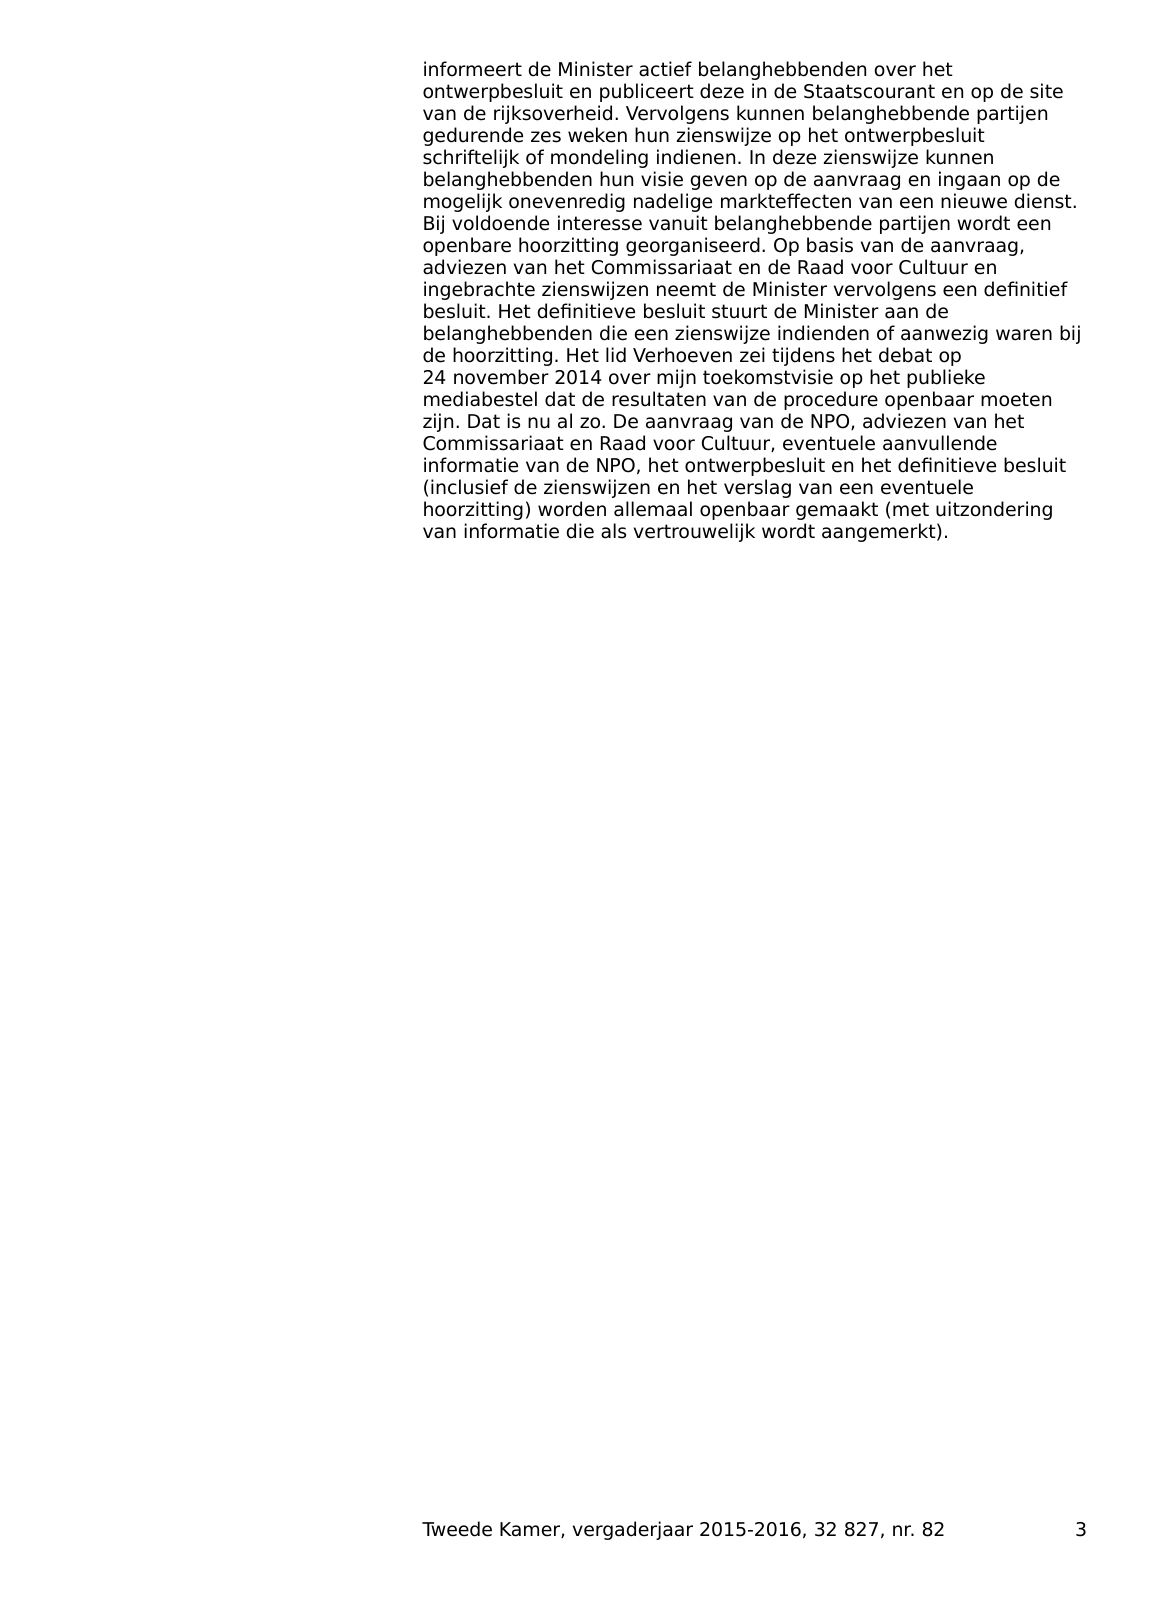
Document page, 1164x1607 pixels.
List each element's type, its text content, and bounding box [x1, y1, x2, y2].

text informeert de Minister actief belanghebbenden over het ontwerpbesluit en publiceert deze in de Staatscourant en op de site van de rijksoverheid. Vervolgens kunnen belanghebbende partijen gedurende zes weken hun zienswijze op het ontwerpbesluit schriftelijk of mondeling indienen. In deze zienswijze kunnen belanghebbenden hun visie geven op de aanvraag en ingaan op de mogelijk onevenredig nadelige markteffecten van een nieuwe dienst. Bij voldoende interesse vanuit belanghebbende partijen wordt een openbare hoorzitting georganiseerd. Op basis van de aanvraag, adviezen van het Commissariaat en de Raad voor Cultuur en ingebrachte zienswijzen neemt de Minister vervolgens een definitief besluit. Het definitieve besluit stuurt de Minister aan de belanghebbenden die een zienswijze indienden of aanwezig waren bij de hoorzitting. Het lid Verhoeven zei tijdens het debat op 24 november 2014 over mijn toekomstvisie op het publieke mediabestel dat de resultaten van de procedure openbaar moeten zijn. Dat is nu al zo. De aanvraag van de NPO, adviezen van het Commissariaat en Raad voor Cultuur, eventuele aanvullende informatie van de NPO, het ontwerpbesluit en het definitieve besluit (inclusief de zienswijzen en het verslag van een eventuele hoorzitting) worden allemaal openbaar gemaakt (met uitzondering van informatie die als vertrouwelijk wordt aangemerkt). [422, 59, 1087, 543]
